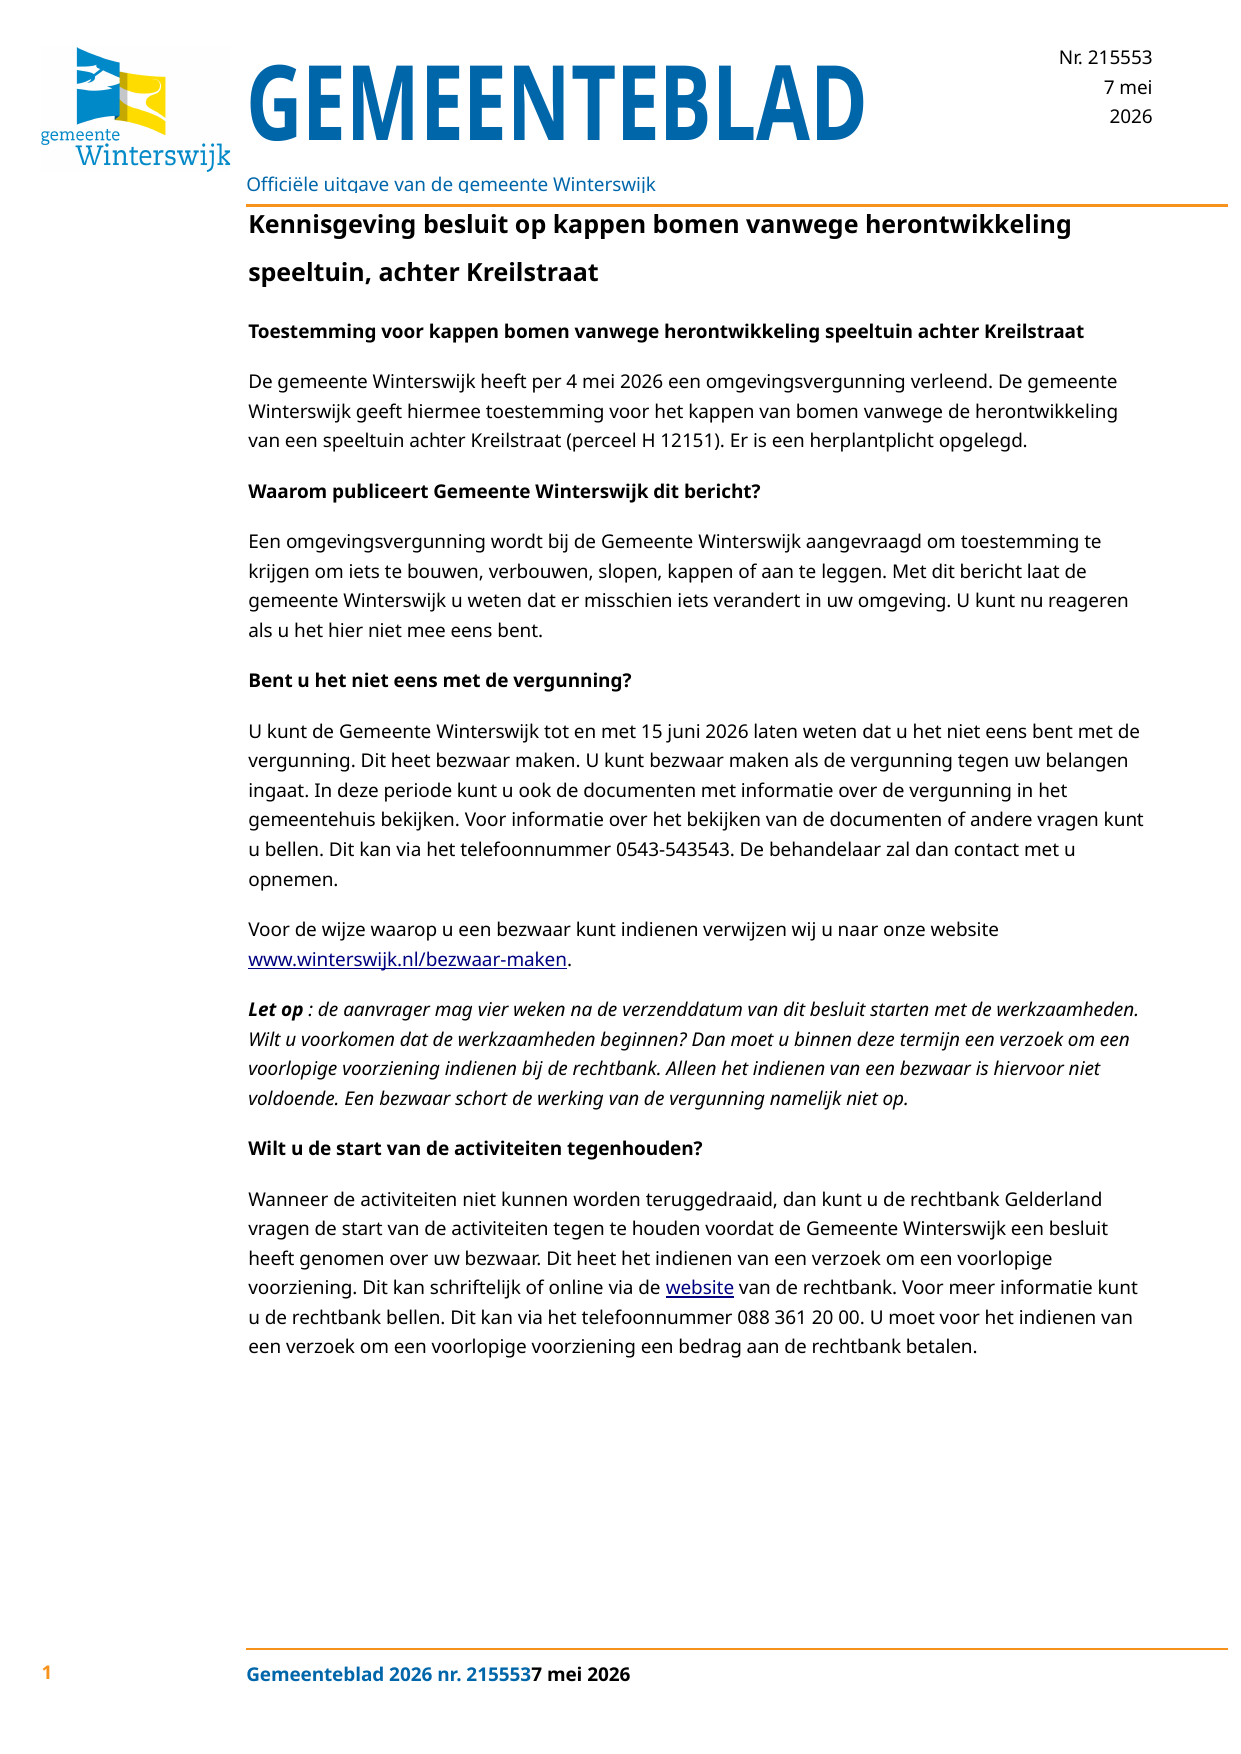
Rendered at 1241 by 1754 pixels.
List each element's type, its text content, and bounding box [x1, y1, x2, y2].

text Wanneer de activiteiten niet kunnen worden teruggedraaid, dan kunt u de rechtbank Gelderland vragen de start van de activiteiten tegen te houden voordat de Gemeente Winterswijk een besluit heeft genomen over uw bezwaar. Dit heet het indienen van een verzoek om een voorlopige voorziening. Dit kan schriftelijk of online via de website van de rechtbank. Voor meer informatie kunt u de rechtbank bellen. Dit kan via het telefoonnummer 088 361 20 00. U moet voor het indienen van een verzoek om een voorlopige voorziening een bedrag aan de rechtbank betalen. [248, 1186, 1152, 1359]
picture [225, 153, 231, 162]
text Toestemming voor kappen bomen vanwege herontwikkeling speeltuin achter Kreilstraat [248, 318, 1152, 344]
text U kunt de Gemeente Winterswijk tot en met 15 juni 2026 laten weten dat u het niet eens bent met de vergunning. Dit heet bezwaar maken. U kunt bezwaar maken als de vergunning tegen uw belangen ingaat. In deze periode kunt u ook de documenten met informatie over de vergunning in het gemeentehuis bekijken. Voor informatie over het bekijken van de documenten of andere vragen kunt u bellen. Dit kan via het telefoonnummer 0543-543543. De behandelaar zal dan contact met u opnemen. [248, 718, 1152, 892]
text Waarom publiceert Gemeente Winterswijk dit bericht? [248, 478, 1152, 504]
picture [41, 47, 231, 172]
text Let op : de aanvrager mag vier weken na de verzenddatum van dit besluit starten met de werkzaamheden. Wilt u voorkomen dat de werkzaamheden beginnen? Dan moet u binnen deze termijn een verzoek om een voorlopige voorziening indienen bij de rechtbank. Alleen het indienen van een bezwaar is hiervoor niet voldoende. Een bezwaar schort de werking van de vergunning namelijk niet op. [248, 996, 1152, 1111]
text Bent u het niet eens met de vergunning? [248, 667, 1152, 693]
text Wilt u de start van de activiteiten tegenhouden? [248, 1135, 1152, 1161]
text Kennisgeving besluit op kappen bomen vanwege herontwikkeling speeltuin, achter Kreilstraat [248, 207, 1152, 288]
text De gemeente Winterswijk heeft per 4 mei 2026 een omgevingsvergunning verleend. De gemeente Winterswijk geeft hiermee toestemming voor het kappen van bomen vanwege de herontwikkeling van een speeltuin achter Kreilstraat (perceel H 12151). Er is een herplantplicht opgelegd. [248, 368, 1152, 453]
text Voor de wijze waarop u een bezwaar kunt indienen verwijzen wij u naar onze website www.winterswijk.nl/bezwaar-maken. [248, 916, 1152, 972]
text Een omgevingsvergunning wordt bij de Gemeente Winterswijk aangevraagd om toestemming te krijgen om iets te bouwen, verbouwen, slopen, kappen of aan te leggen. Met dit bericht laat de gemeente Winterswijk u weten dat er misschien iets verandert in uw omgeving. U kunt nu reageren als u het hier niet mee eens bent. [248, 528, 1152, 643]
